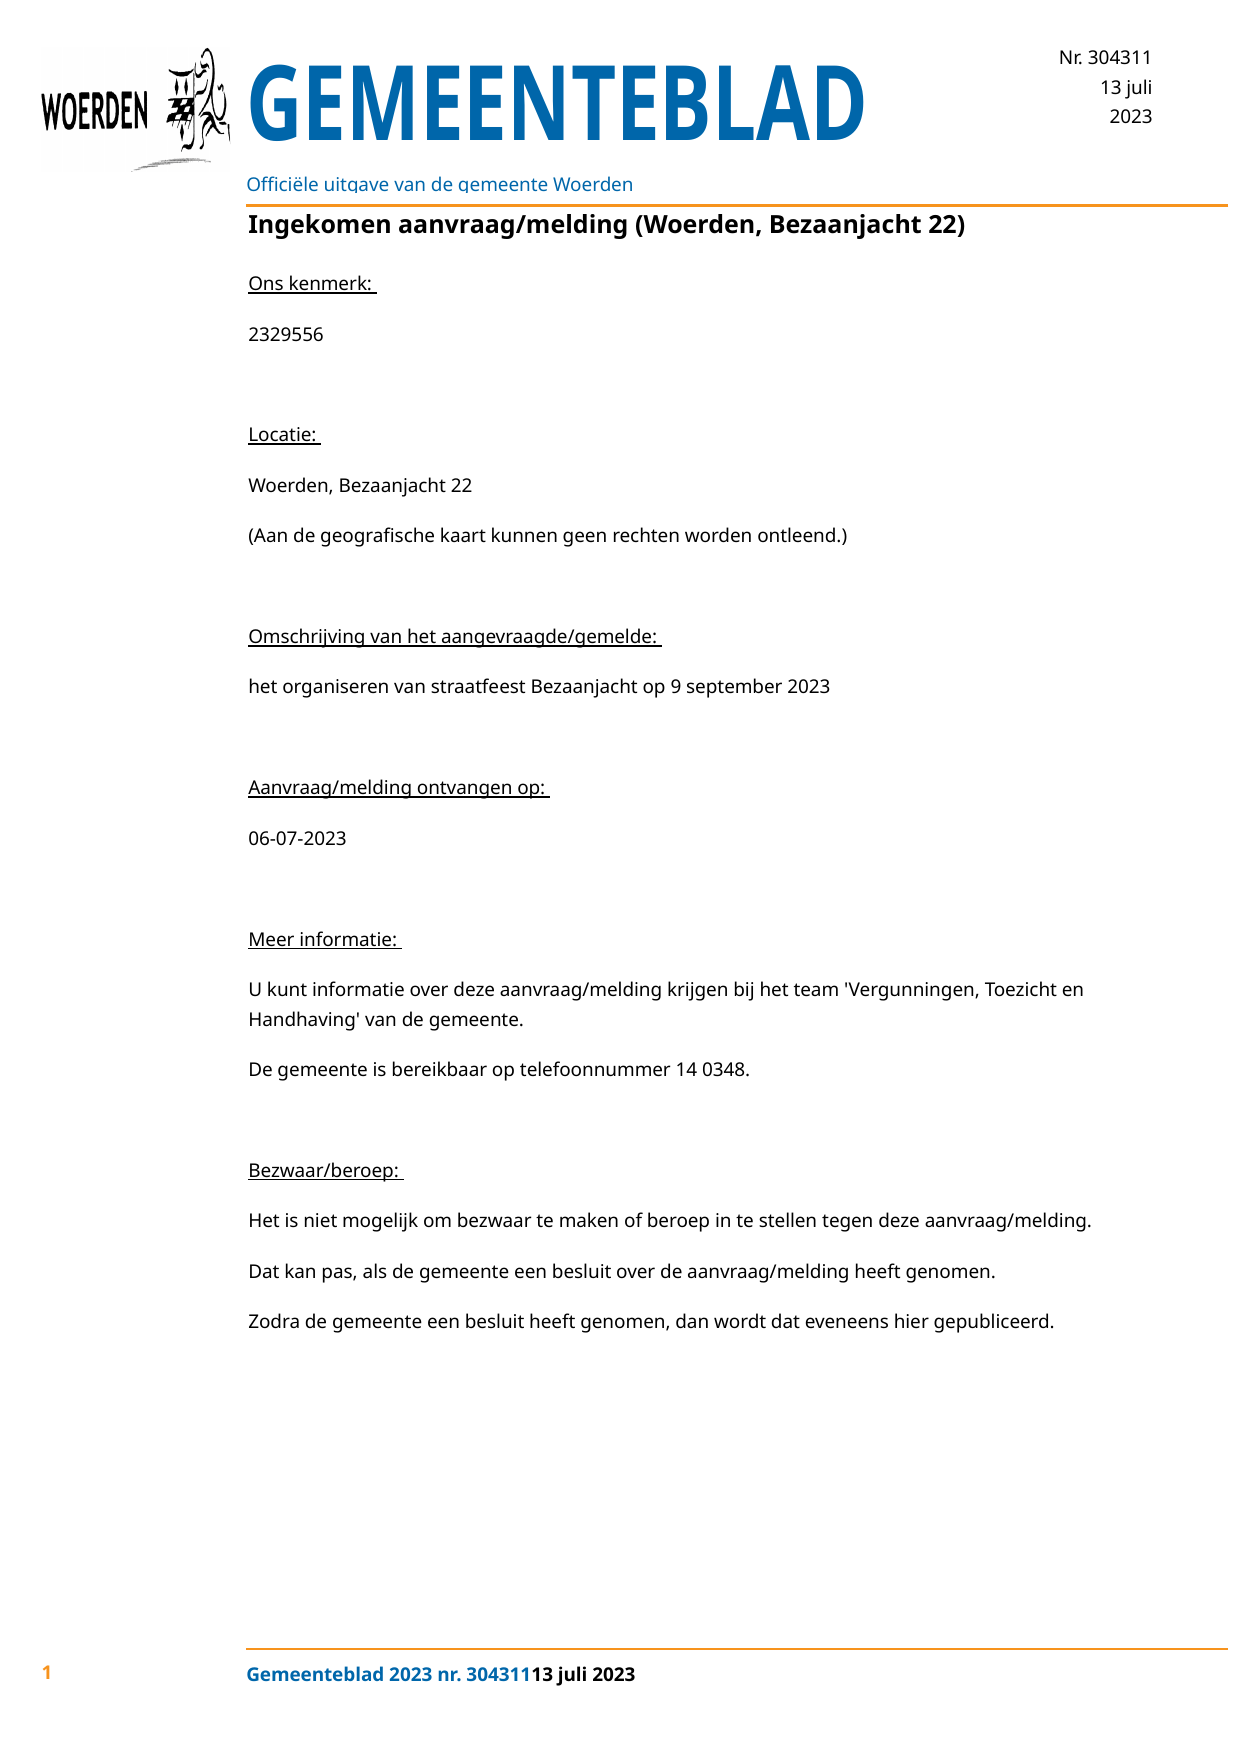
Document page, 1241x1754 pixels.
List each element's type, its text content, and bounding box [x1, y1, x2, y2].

text Locatie: [248, 422, 1152, 447]
text Aanvraag/melding ontvangen op: [248, 774, 1152, 800]
text (Aan de geografische kaart kunnen geen rechten worden ontleend.) [248, 522, 1152, 548]
text 2329556 [248, 321, 1152, 346]
text Woerden, Bezaanjacht 22 [248, 472, 1152, 498]
text Ons kenmerk: [248, 270, 1152, 296]
text Het is niet mogelijk om bezwaar te maken of beroep in te stellen tegen deze aanvraag/melding. [248, 1207, 1152, 1233]
text Bezwaar/beroep: [248, 1157, 1152, 1183]
text U kunt informatie over deze aanvraag/melding krijgen bij het team 'Vergunningen, Toezicht en Handhaving' van de gemeente. [248, 976, 1152, 1031]
text Ingekomen aanvraag/melding (Woerden, Bezaanjacht 22) [248, 207, 1152, 241]
text het organiseren van straatfeest Bezaanjacht op 9 september 2023 [248, 674, 1152, 699]
text Meer informatie: [248, 926, 1152, 951]
text Omschrijving van het aangevraagde/gemelde: [248, 623, 1152, 649]
text 06-07-2023 [248, 825, 1152, 851]
text Zodra de gemeente een besluit heeft genomen, dan wordt dat eveneens hier gepubliceerd. [248, 1308, 1152, 1334]
picture [41, 47, 231, 172]
text Dat kan pas, als de gemeente een besluit over de aanvraag/melding heeft genomen. [248, 1258, 1152, 1283]
text De gemeente is bereikbaar op telefoonnummer 14 0348. [248, 1056, 1152, 1082]
